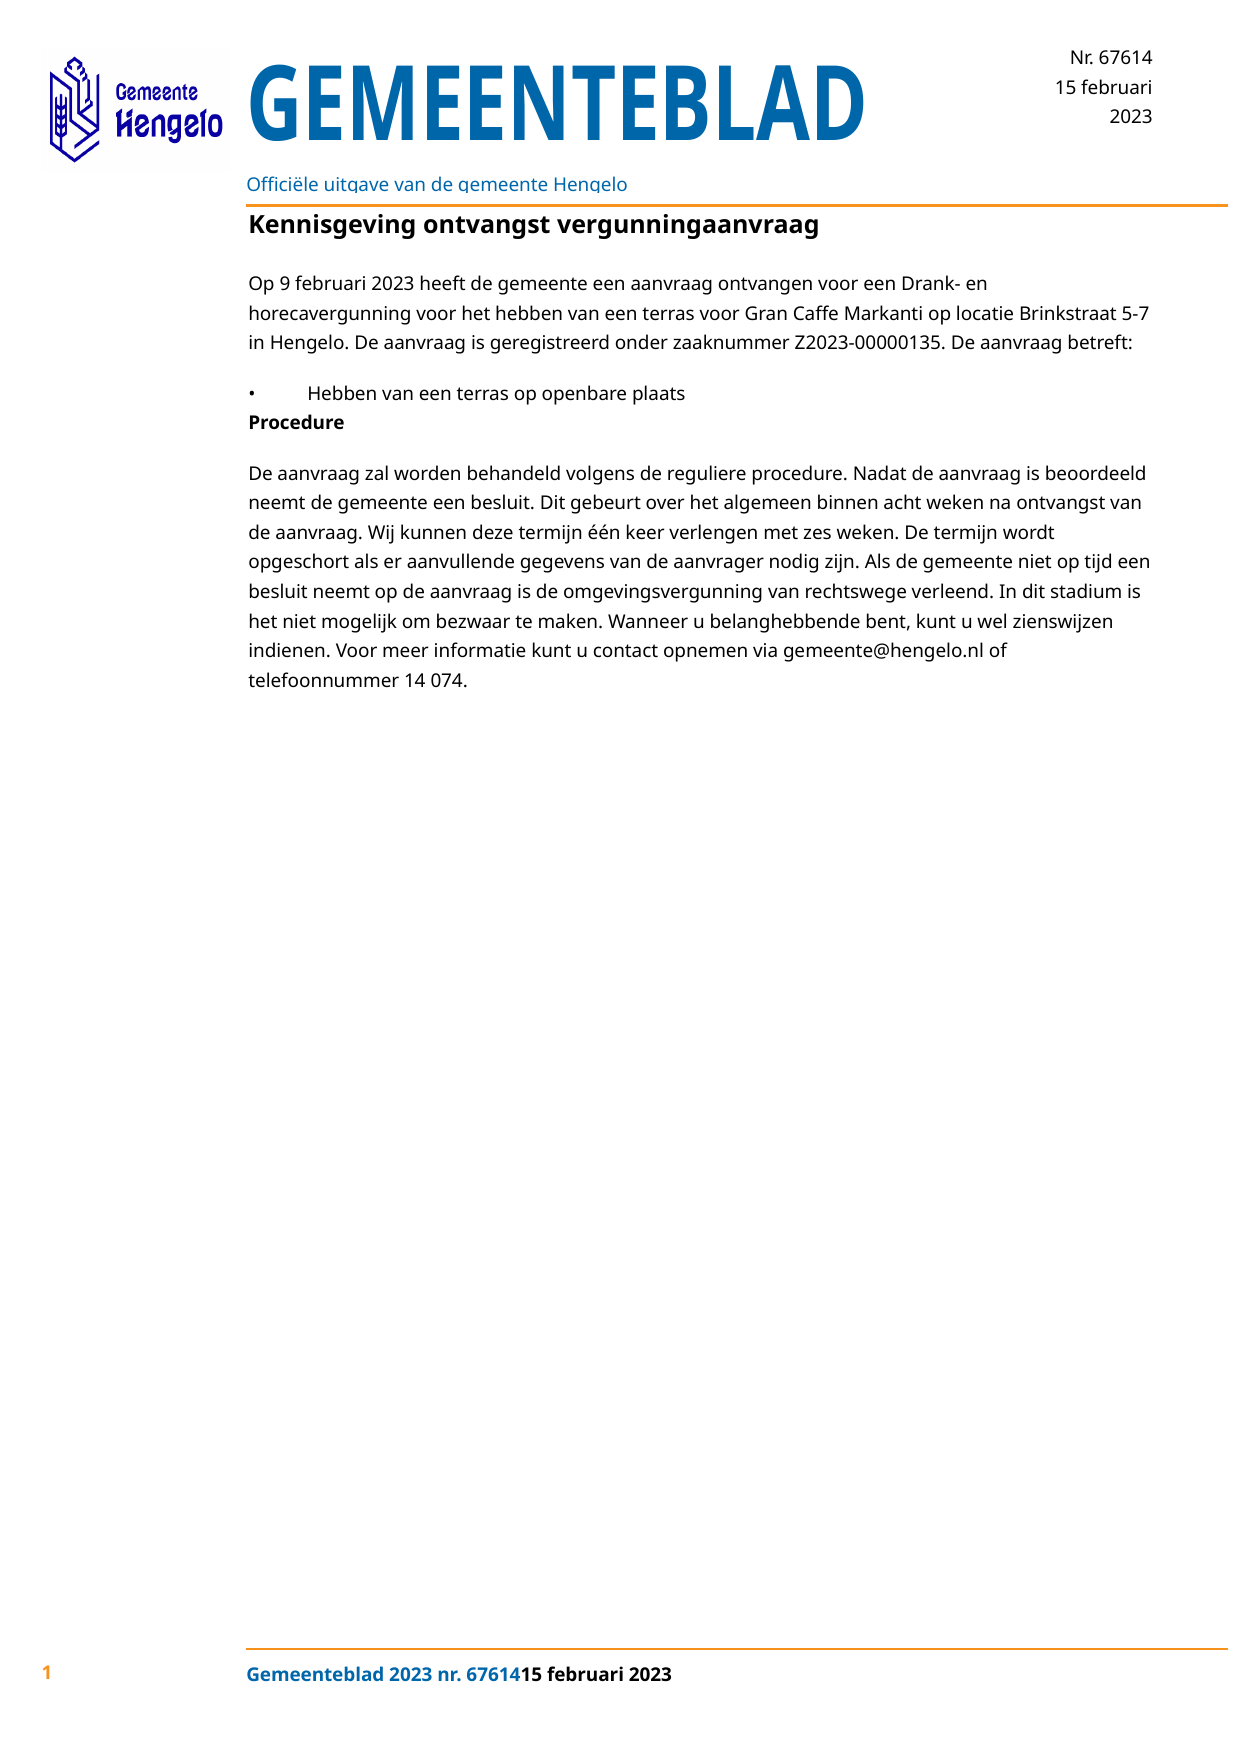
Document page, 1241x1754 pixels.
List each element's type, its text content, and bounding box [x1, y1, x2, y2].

text De aanvraag zal worden behandeld volgens de reguliere procedure. Nadat de aanvraag is beoordeeld neemt de gemeente een besluit. Dit gebeurt over het algemeen binnen acht weken na ontvangst van de aanvraag. Wij kunnen deze termijn één keer verlengen met zes weken. De termijn wordt opgeschort als er aanvullende gegevens van de aanvrager nodig zijn. Als de gemeente niet op tijd een besluit neemt op de aanvraag is de omgevingsvergunning van rechtswege verleend. In dit stadium is het niet mogelijk om bezwaar te maken. Wanneer u belanghebbende bent, kunt u wel zienswijzen indienen. Voor meer informatie kunt u contact opnemen via gemeente@hengelo.nl of telefoonnummer 14 074. [248, 460, 1152, 693]
picture [41, 47, 231, 172]
list Hebben van een terras op openbare plaats [248, 380, 1152, 406]
text Op 9 februari 2023 heeft de gemeente een aanvraag ontvangen voor een Drank- en horecavergunning voor het hebben van een terras voor Gran Caffe Markanti op locatie Brinkstraat 5-7 in Hengelo. De aanvraag is geregistreerd onder zaaknummer Z2023-00000135. De aanvraag betreft: [248, 270, 1152, 355]
text Kennisgeving ontvangst vergunningaanvraag [248, 207, 1152, 241]
text Procedure [248, 409, 1152, 435]
